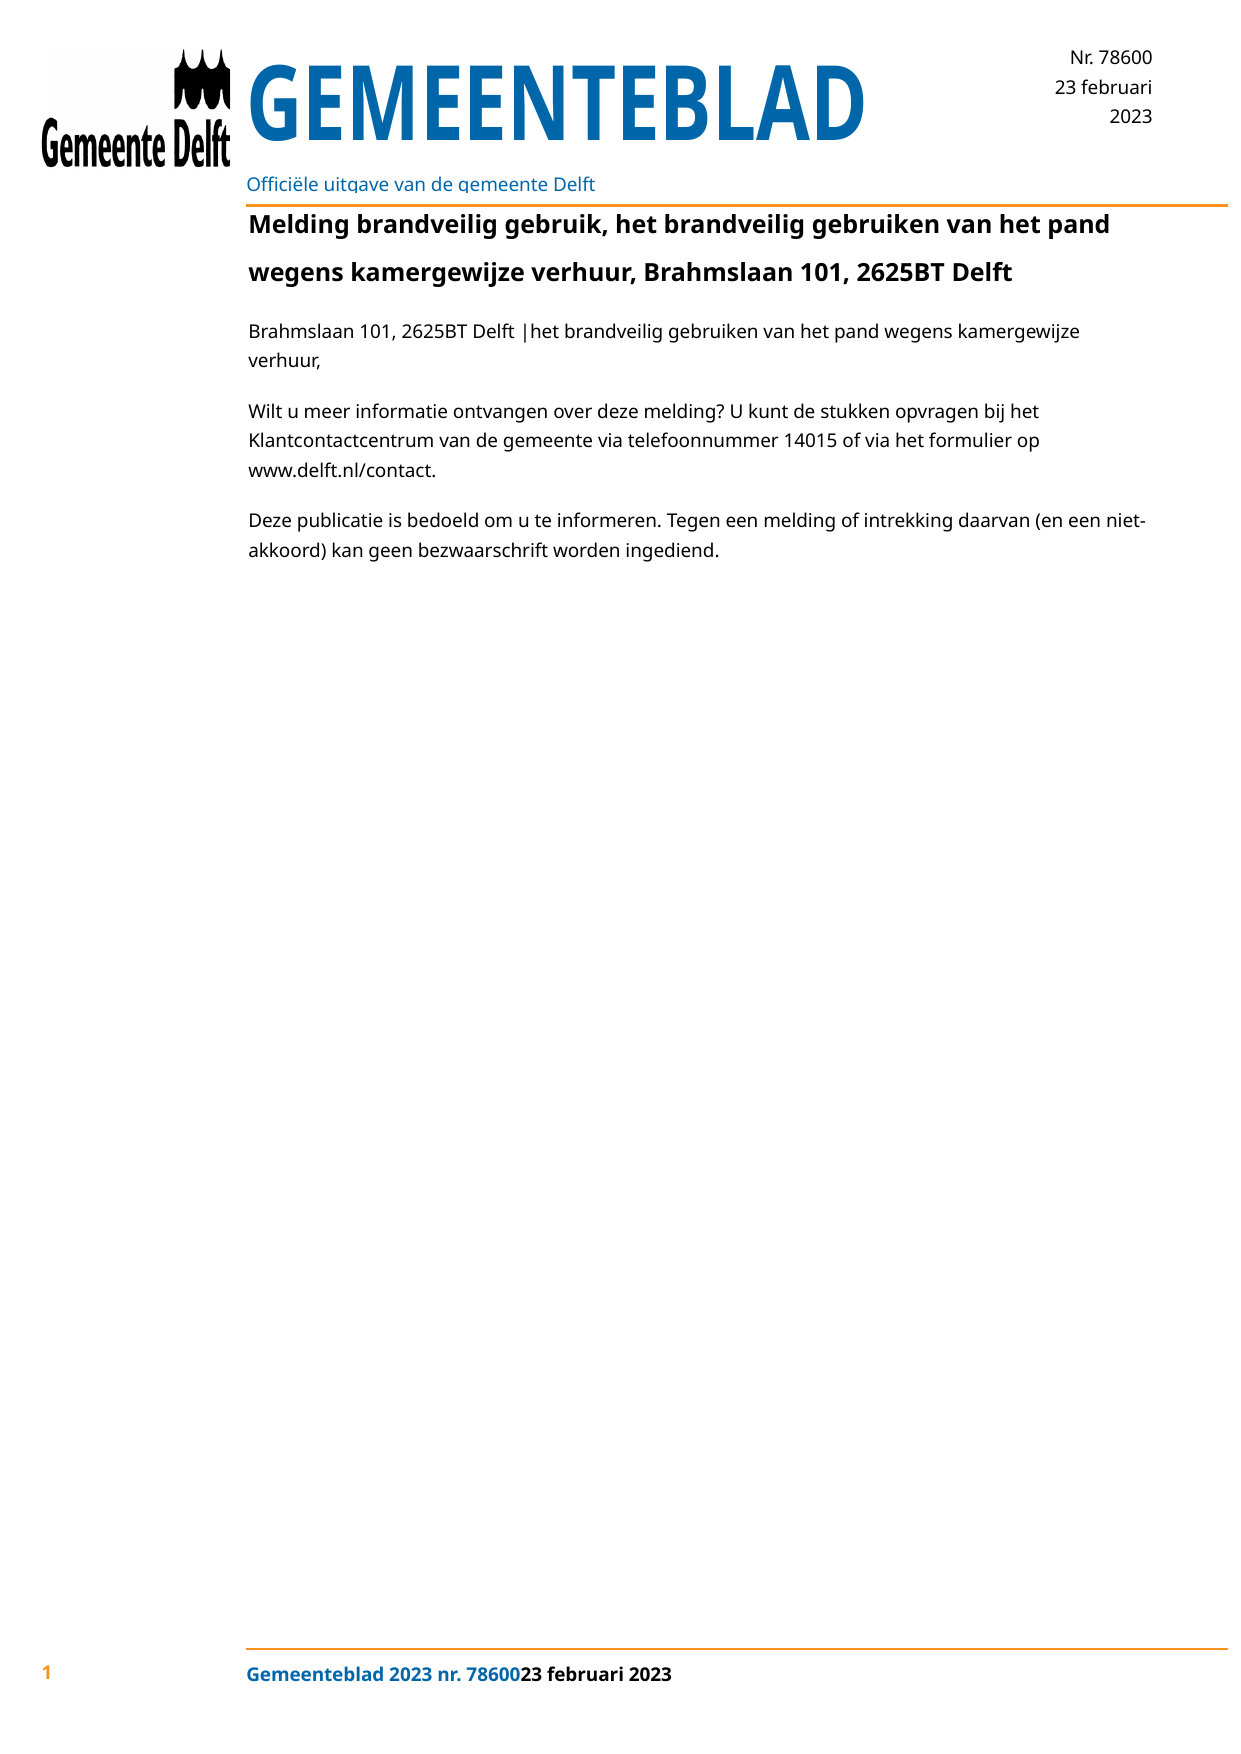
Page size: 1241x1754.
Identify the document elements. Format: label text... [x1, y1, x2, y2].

text Melding brandveilig gebruik, het brandveilig gebruiken van het pand wegens kamergewijze verhuur, Brahmslaan 101, 2625BT Delft [248, 207, 1152, 288]
text Brahmslaan 101, 2625BT Delft |het brandveilig gebruiken van het pand wegens kamergewijze verhuur, [248, 318, 1152, 373]
text Deze publicatie is bedoeld om u te informeren. Tegen een melding of intrekking daarvan (en een niet-akkoord) kan geen bezwaarschrift worden ingediend. [248, 507, 1152, 563]
text Wilt u meer informatie ontvangen over deze melding? U kunt de stukken opvragen bij het Klantcontactcentrum van de gemeente via telefoonnummer 14015 of via het formulier op www.delft.nl/contact. [248, 398, 1152, 483]
picture [41, 47, 231, 172]
